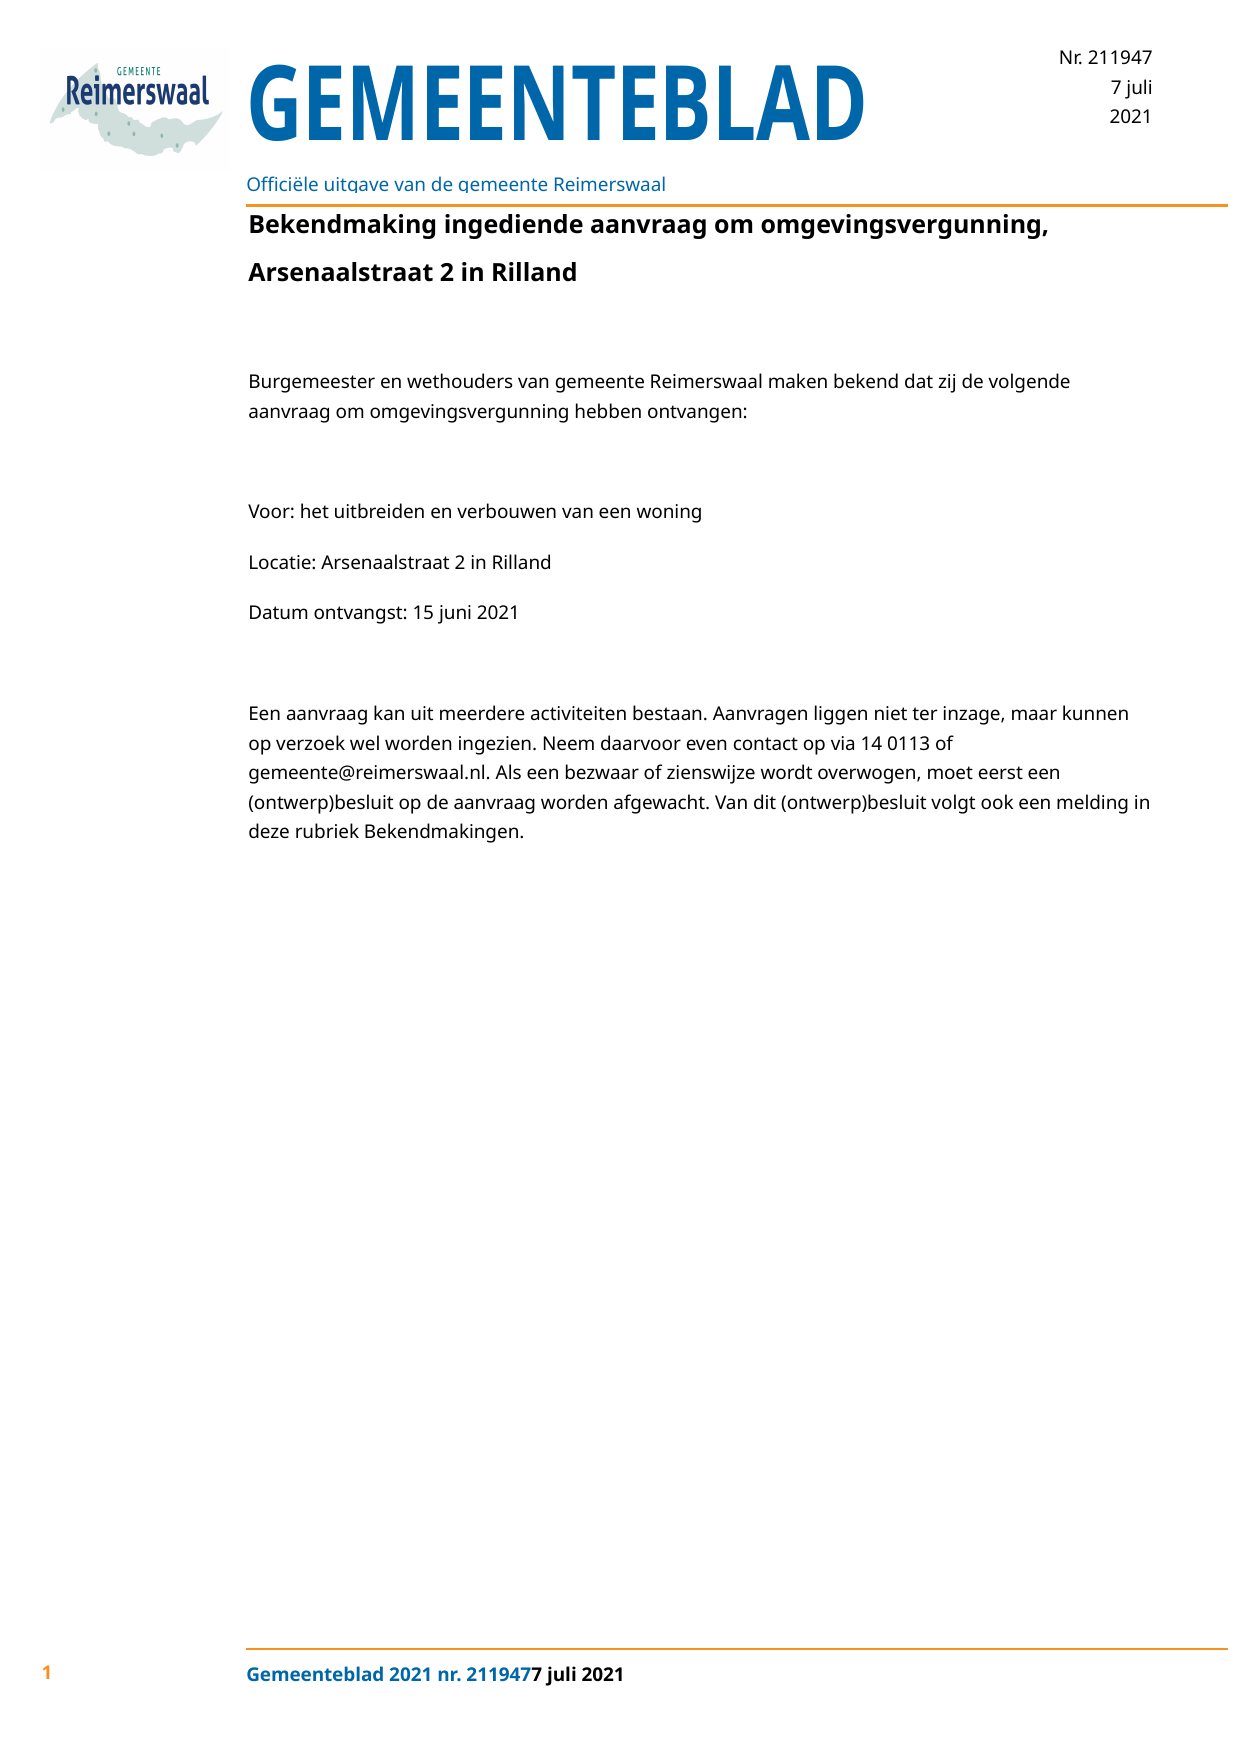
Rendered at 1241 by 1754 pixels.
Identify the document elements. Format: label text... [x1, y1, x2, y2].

picture [41, 47, 231, 172]
text Voor: het uitbreiden en verbouwen van een woning [248, 499, 1152, 524]
text Locatie: Arsenaalstraat 2 in Rilland [248, 549, 1152, 575]
text Een aanvraag kan uit meerdere activiteiten bestaan. Aanvragen liggen niet ter inzage, maar kunnen op verzoek wel worden ingezien. Neem daarvoor even contact op via 14 0113 of gemeente@reimerswaal.nl. Als een bezwaar of zienswijze wordt overwogen, moet eerst een (ontwerp)besluit op de aanvraag worden afgewacht. Van dit (ontwerp)besluit volgt ook een melding in deze rubriek Bekendmakingen. [248, 700, 1152, 844]
text Datum ontvangst: 15 juni 2021 [248, 599, 1152, 625]
text Bekendmaking ingediende aanvraag om omgevingsvergunning, Arsenaalstraat 2 in Rilland [248, 207, 1152, 288]
text Burgemeester en wethouders van gemeente Reimerswaal maken bekend dat zij de volgende aanvraag om omgevingsvergunning hebben ontvangen: [248, 368, 1152, 424]
